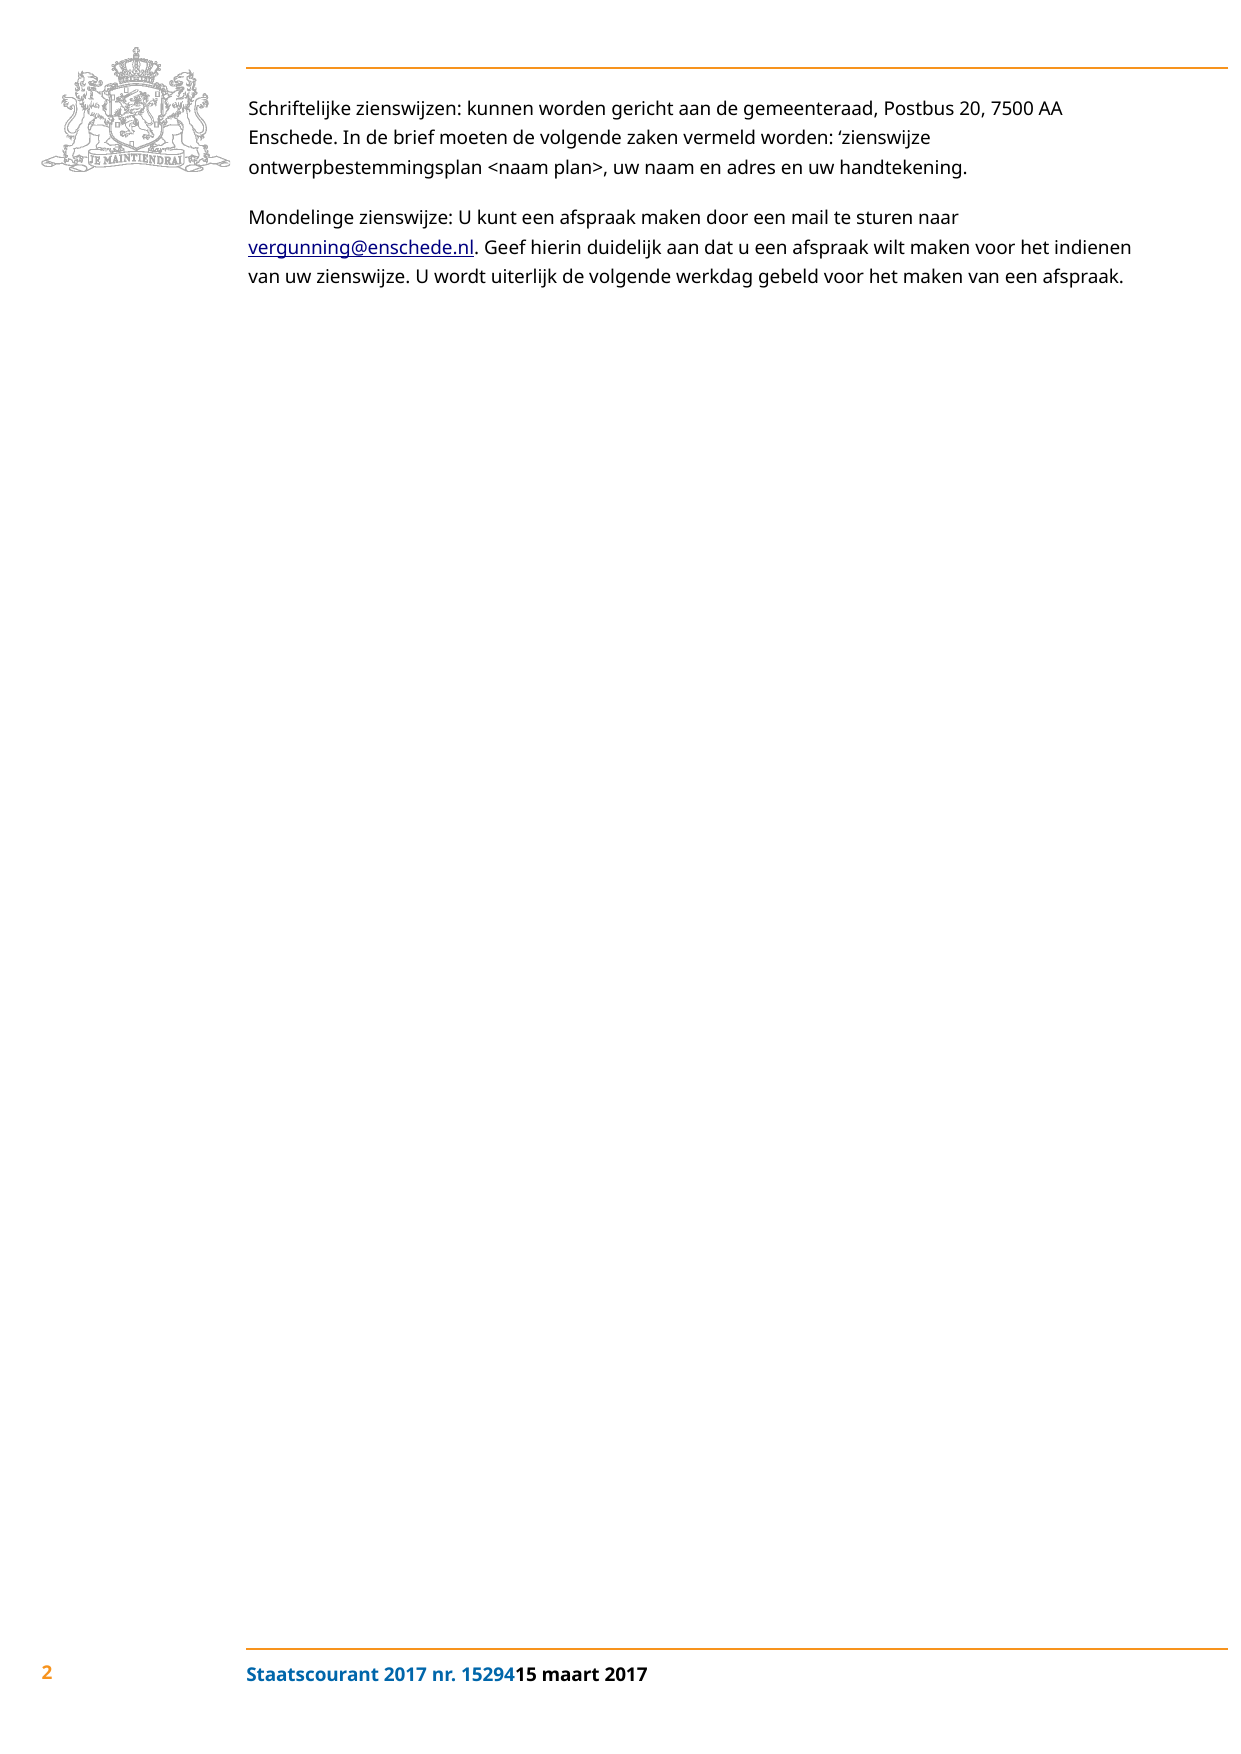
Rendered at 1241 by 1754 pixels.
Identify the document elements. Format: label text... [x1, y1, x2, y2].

picture [41, 47, 231, 172]
text Mondelinge zienswijze: U kunt een afspraak maken door een mail te sturen naar vergunning@enschede.nl. Geef hierin duidelijk aan dat u een afspraak wilt maken voor het indienen van uw zienswijze. U wordt uiterlijk de volgende werkdag gebeld voor het maken van een afspraak. [248, 204, 1152, 289]
text Schriftelijke zienswijzen: kunnen worden gericht aan de gemeenteraad, Postbus 20, 7500 AA Enschede. In de brief moeten de volgende zaken vermeld worden: ‘zienswijze ontwerpbestemmingsplan <naam plan>, uw naam en adres en uw handtekening. [248, 95, 1152, 180]
